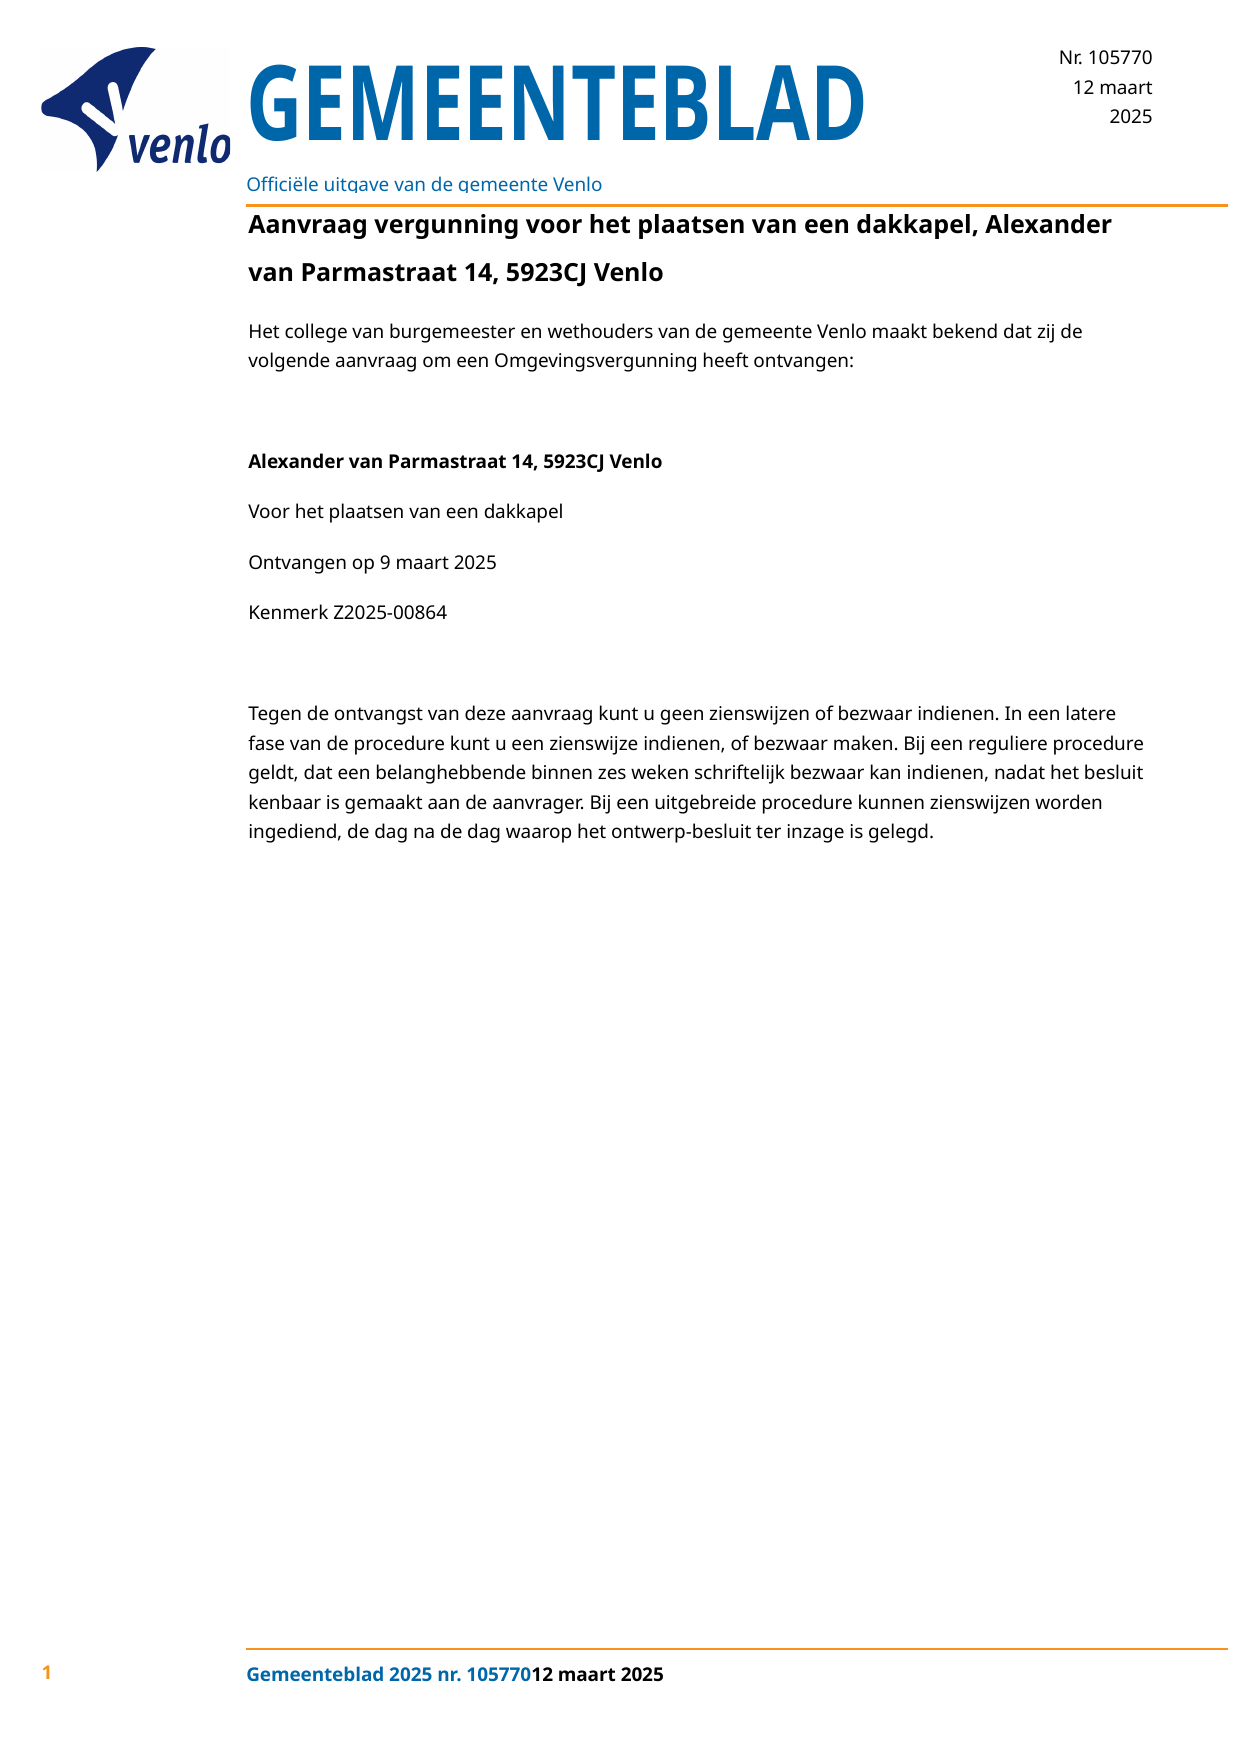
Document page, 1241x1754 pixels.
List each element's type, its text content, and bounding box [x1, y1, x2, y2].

text Ontvangen op 9 maart 2025 [248, 549, 1152, 575]
text Het college van burgemeester en wethouders van de gemeente Venlo maakt bekend dat zij de volgende aanvraag om een Omgevingsvergunning heeft ontvangen: [248, 318, 1152, 373]
text Aanvraag vergunning voor het plaatsen van een dakkapel, Alexander van Parmastraat 14, 5923CJ Venlo [248, 207, 1152, 288]
text Kenmerk Z2025-00864 [248, 599, 1152, 625]
text Voor het plaatsen van een dakkapel [248, 499, 1152, 524]
text Alexander van Parmastraat 14, 5923CJ Venlo [248, 448, 1152, 474]
picture [41, 47, 231, 172]
text Tegen de ontvangst van deze aanvraag kunt u geen zienswijzen of bezwaar indienen. In een latere fase van de procedure kunt u een zienswijze indienen, of bezwaar maken. Bij een reguliere procedure geldt, dat een belanghebbende binnen zes weken schriftelijk bezwaar kan indienen, nadat het besluit kenbaar is gemaakt aan de aanvrager. Bij een uitgebreide procedure kunnen zienswijzen worden ingediend, de dag na de dag waarop het ontwerp-besluit ter inzage is gelegd. [248, 700, 1152, 844]
